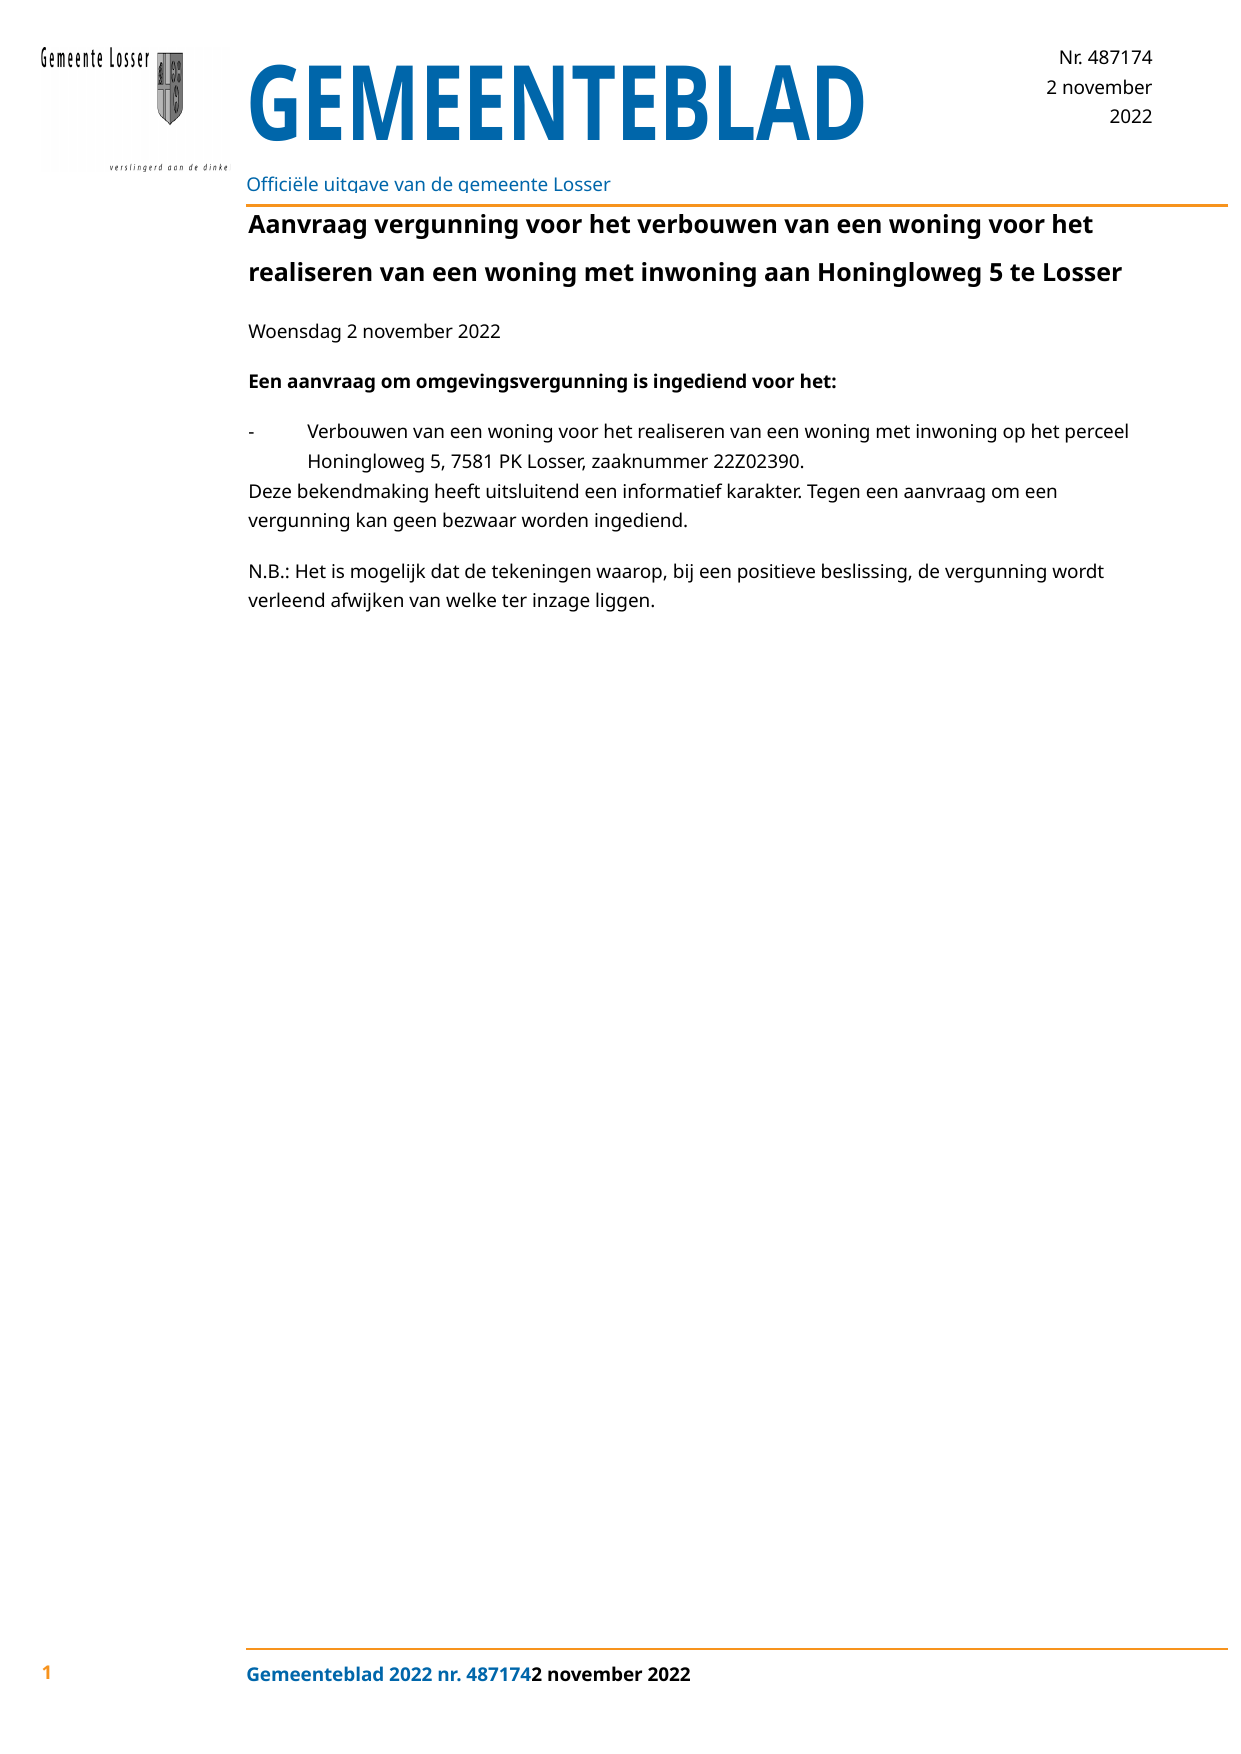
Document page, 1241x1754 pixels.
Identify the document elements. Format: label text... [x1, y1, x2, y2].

list Verbouwen van een woning voor het realiseren van een woning met inwoning op het perceel Honingloweg 5, 7581 PK Losser, zaaknummer 22Z02390. [248, 419, 1152, 474]
text N.B.: Het is mogelijk dat de tekeningen waarop, bij een positieve beslissing, de vergunning wordt verleend afwijken van welke ter inzage liggen. [248, 558, 1152, 613]
text Deze bekendmaking heeft uitsluitend een informatief karakter. Tegen een aanvraag om een vergunning kan geen bezwaar worden ingediend. [248, 478, 1152, 533]
text Aanvraag vergunning voor het verbouwen van een woning voor het realiseren van een woning met inwoning aan Honingloweg 5 te Losser [248, 207, 1152, 288]
picture [41, 47, 231, 172]
text Een aanvraag om omgevingsvergunning is ingediend voor het: [248, 368, 1152, 394]
text Woensdag 2 november 2022 [248, 318, 1152, 344]
